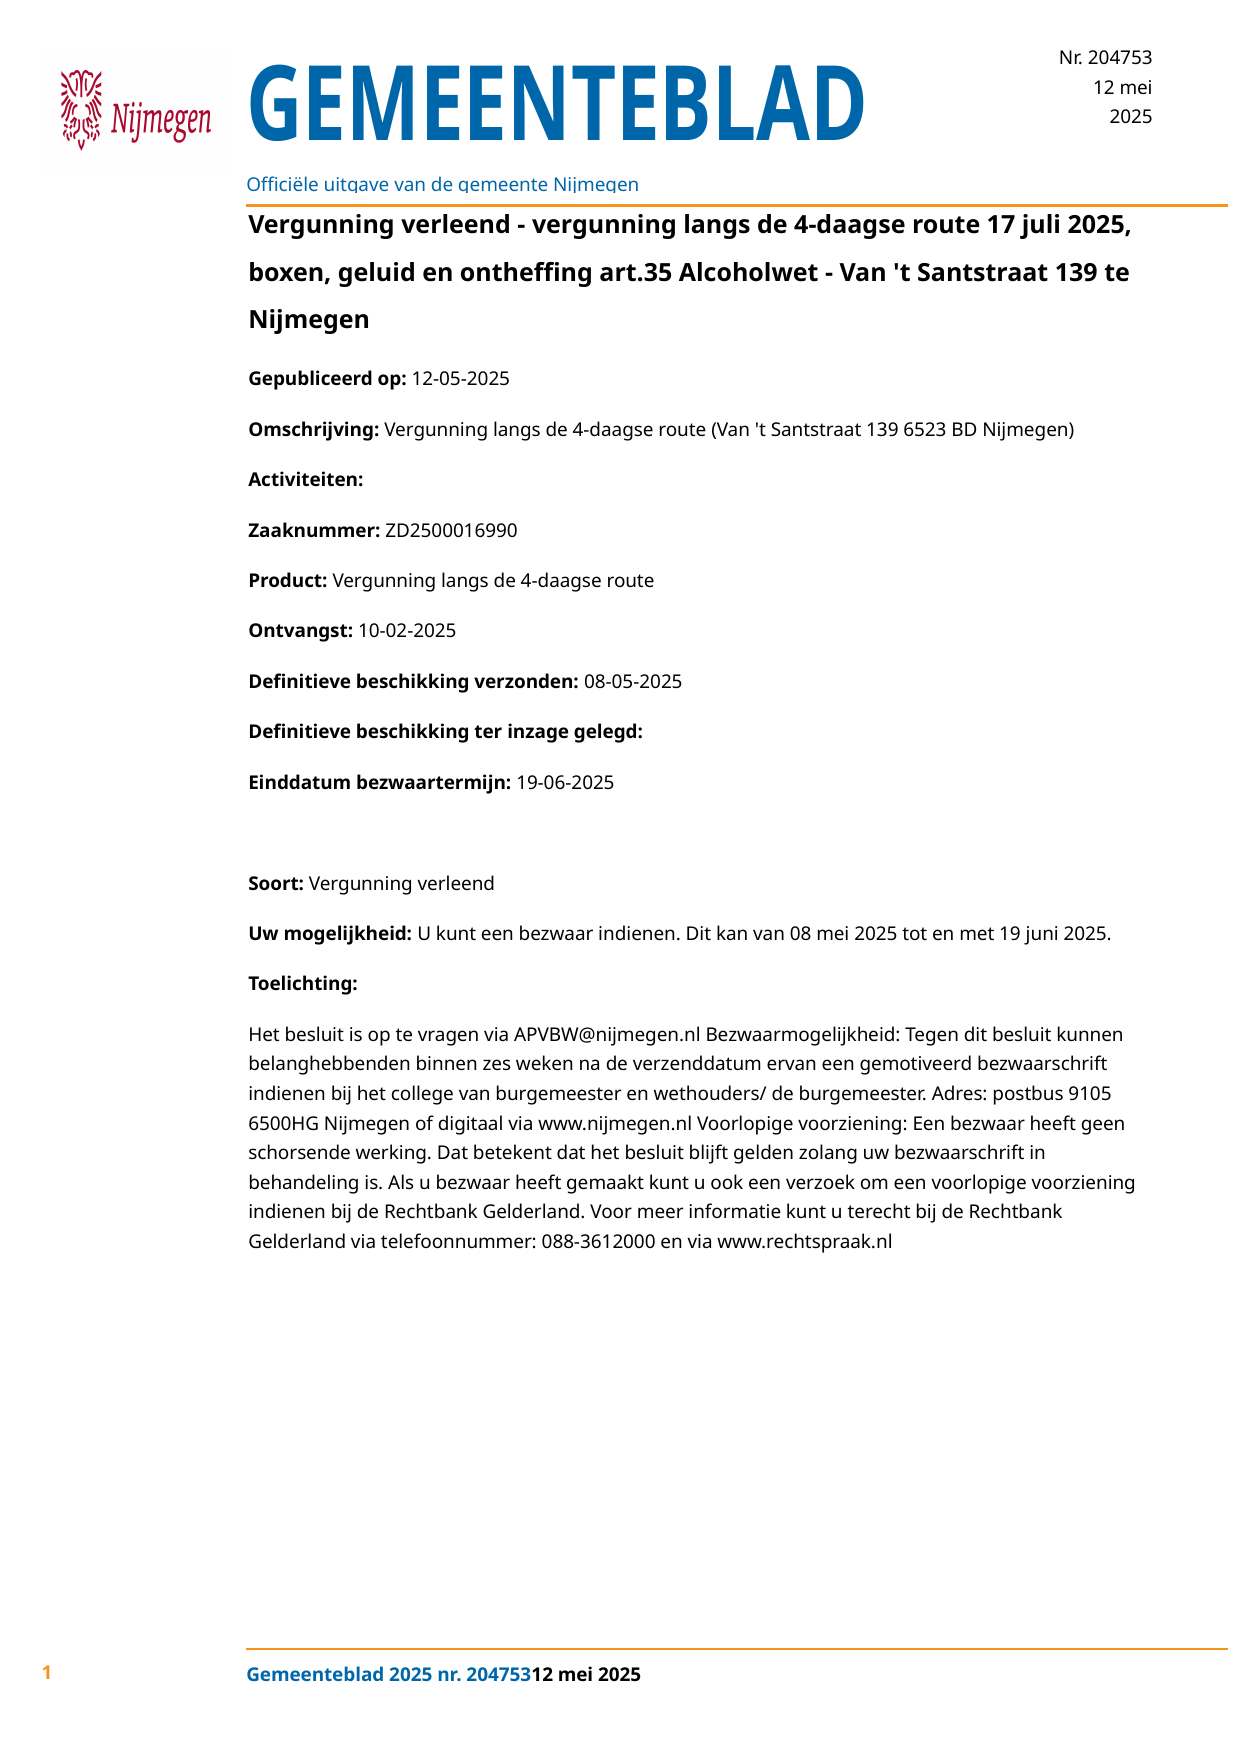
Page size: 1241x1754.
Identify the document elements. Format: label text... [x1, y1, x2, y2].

text Product: Vergunning langs de 4-daagse route [248, 567, 1152, 593]
text Uw mogelijkheid: U kunt een bezwaar indienen. Dit kan van 08 mei 2025 tot en met 19 juni 2025. [248, 920, 1152, 946]
text Activiteiten: [248, 466, 1152, 492]
text Definitieve beschikking verzonden: 08-05-2025 [248, 668, 1152, 694]
text Vergunning verleend - vergunning langs de 4-daagse route 17 juli 2025, boxen, geluid en ontheffing art.35 Alcoholwet - Van 't Santstraat 139 te Nijmegen [248, 207, 1152, 336]
text Soort: Vergunning verleend [248, 870, 1152, 895]
text Ontvangst: 10-02-2025 [248, 618, 1152, 643]
text Omschrijving: Vergunning langs de 4-daagse route (Van 't Santstraat 139 6523 BD Nijmegen) [248, 416, 1152, 442]
text Het besluit is op te vragen via APVBW@nijmegen.nl Bezwaarmogelijkheid: Tegen dit besluit kunnen belanghebbenden binnen zes weken na de verzenddatum ervan een gemotiveerd bezwaarschrift indienen bij het college van burgemeester en wethouders/ de burgemeester. Adres: postbus 9105 6500HG Nijmegen of digitaal via www.nijmegen.nl Voorlopige voorziening: Een bezwaar heeft geen schorsende werking. Dat betekent dat het besluit blijft gelden zolang uw bezwaarschrift in behandeling is. Als u bezwaar heeft gemaakt kunt u ook een verzoek om een voorlopige voorziening indienen bij de Rechtbank Gelderland. Voor meer informatie kunt u terecht bij de Rechtbank Gelderland via telefoonnummer: 088-3612000 en via www.rechtspraak.nl [248, 1021, 1152, 1254]
text Definitieve beschikking ter inzage gelegd: [248, 718, 1152, 744]
text Toelichting: [248, 971, 1152, 996]
text Zaaknummer: ZD2500016990 [248, 517, 1152, 542]
picture [41, 47, 231, 172]
text Einddatum bezwaartermijn: 19-06-2025 [248, 769, 1152, 794]
text Gepubliceerd op: 12-05-2025 [248, 366, 1152, 391]
